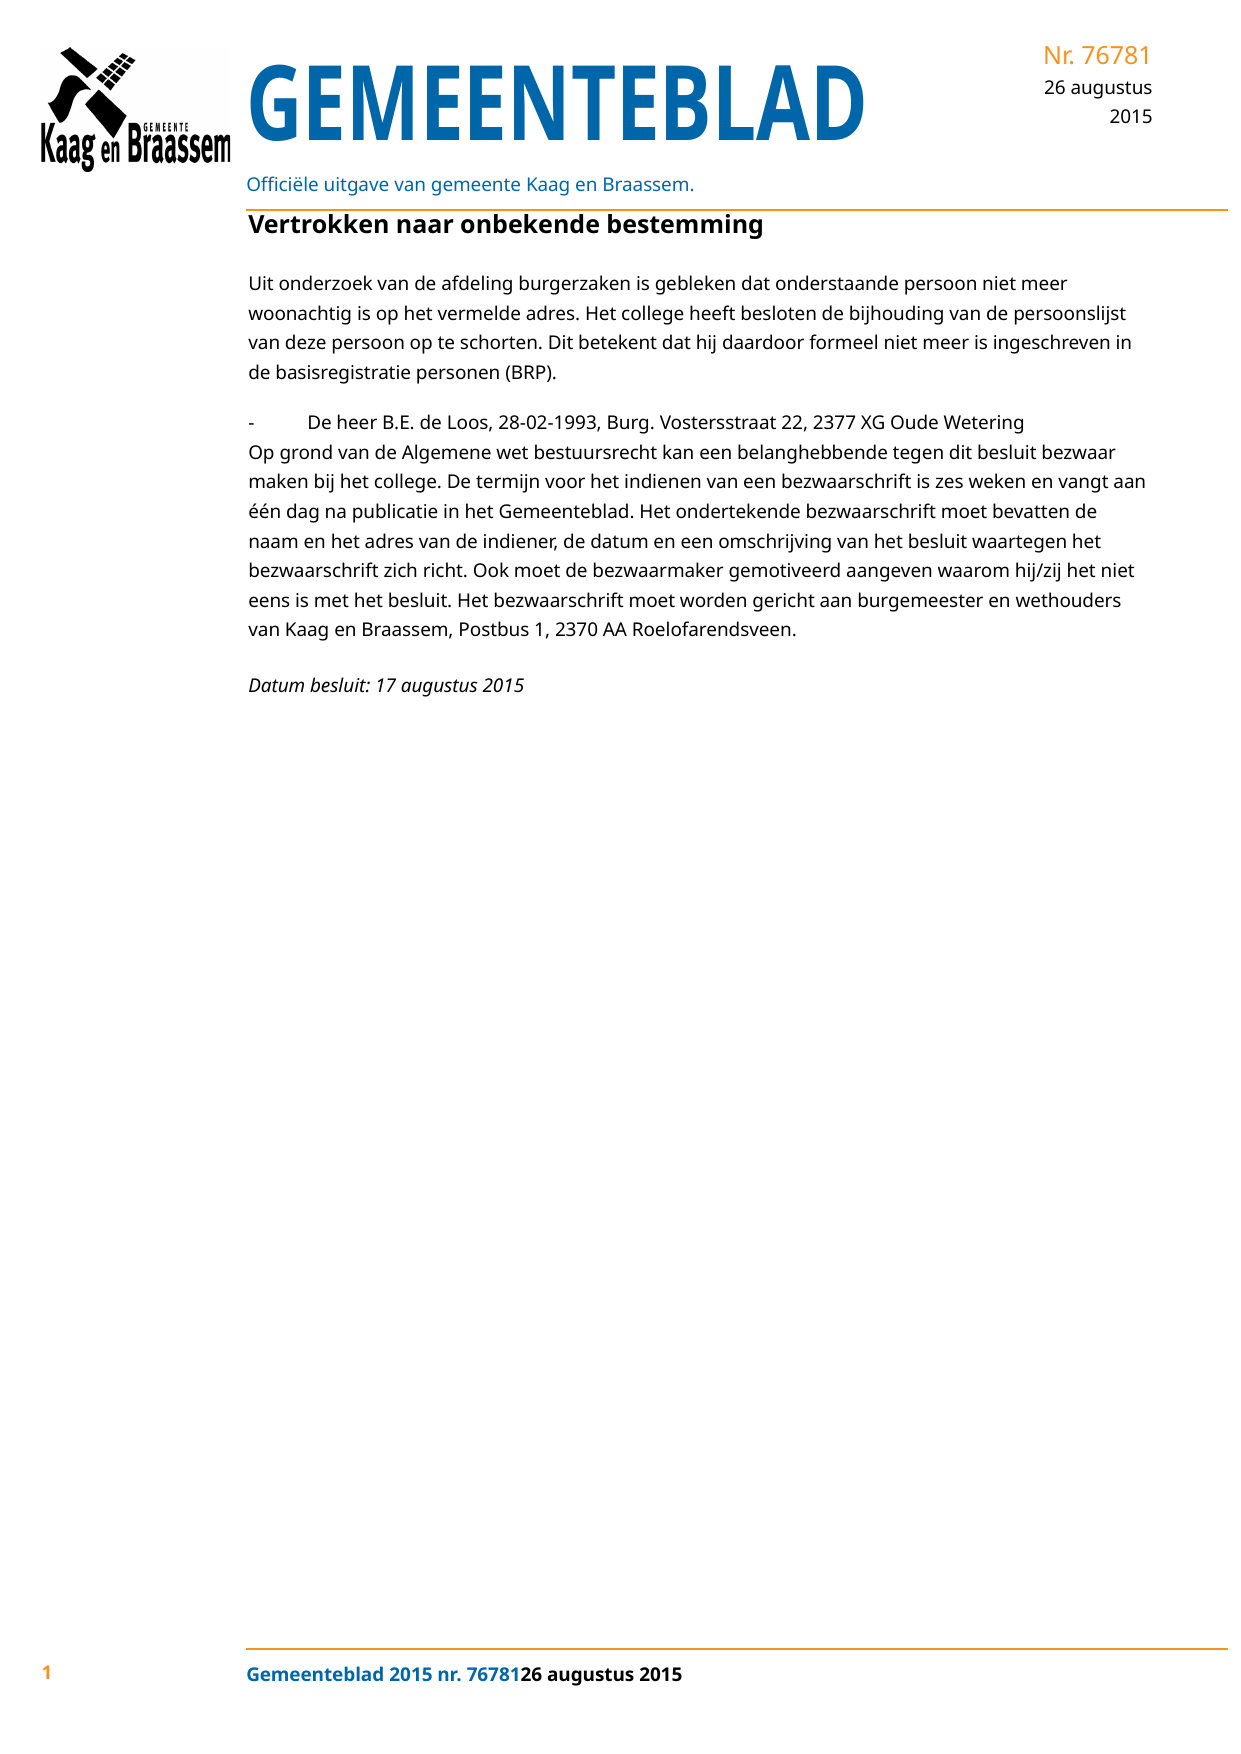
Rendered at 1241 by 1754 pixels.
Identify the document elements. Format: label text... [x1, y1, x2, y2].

text Datum besluit: 17 augustus 2015 [248, 672, 1152, 698]
text Op grond van de Algemene wet bestuursrecht kan een belanghebbende tegen dit besluit bezwaar maken bij het college. De termijn voor het indienen van een bezwaarschrift is zes weken en vangt aan één dag na publicatie in het Gemeenteblad. Het ondertekende bezwaarschrift moet bevatten de naam en het adres van de indiener, de datum en een omschrijving van het besluit waartegen het bezwaarschrift zich richt. Ook moet de bezwaarmaker gemotiveerd aangeven waarom hij/zij het niet eens is met het besluit. Het bezwaarschrift moet worden gericht aan burgemeester en wethouders van Kaag en Braassem, Postbus 1, 2370 AA Roelofarendsveen. [248, 439, 1152, 642]
list De heer B.E. de Loos, 28-02-1993, Burg. Vostersstraat 22, 2377 XG Oude Wetering [248, 409, 1152, 435]
picture [41, 47, 231, 172]
text Uit onderzoek van de afdeling burgerzaken is gebleken dat onderstaande persoon niet meer woonachtig is op het vermelde adres. Het college heeft besloten de bijhouding van de persoonslijst van deze persoon op te schorten. Dit betekent dat hij daardoor formeel niet meer is ingeschreven in de basisregistratie personen (BRP). [248, 270, 1152, 385]
text Vertrokken naar onbekende bestemming [248, 211, 1152, 241]
